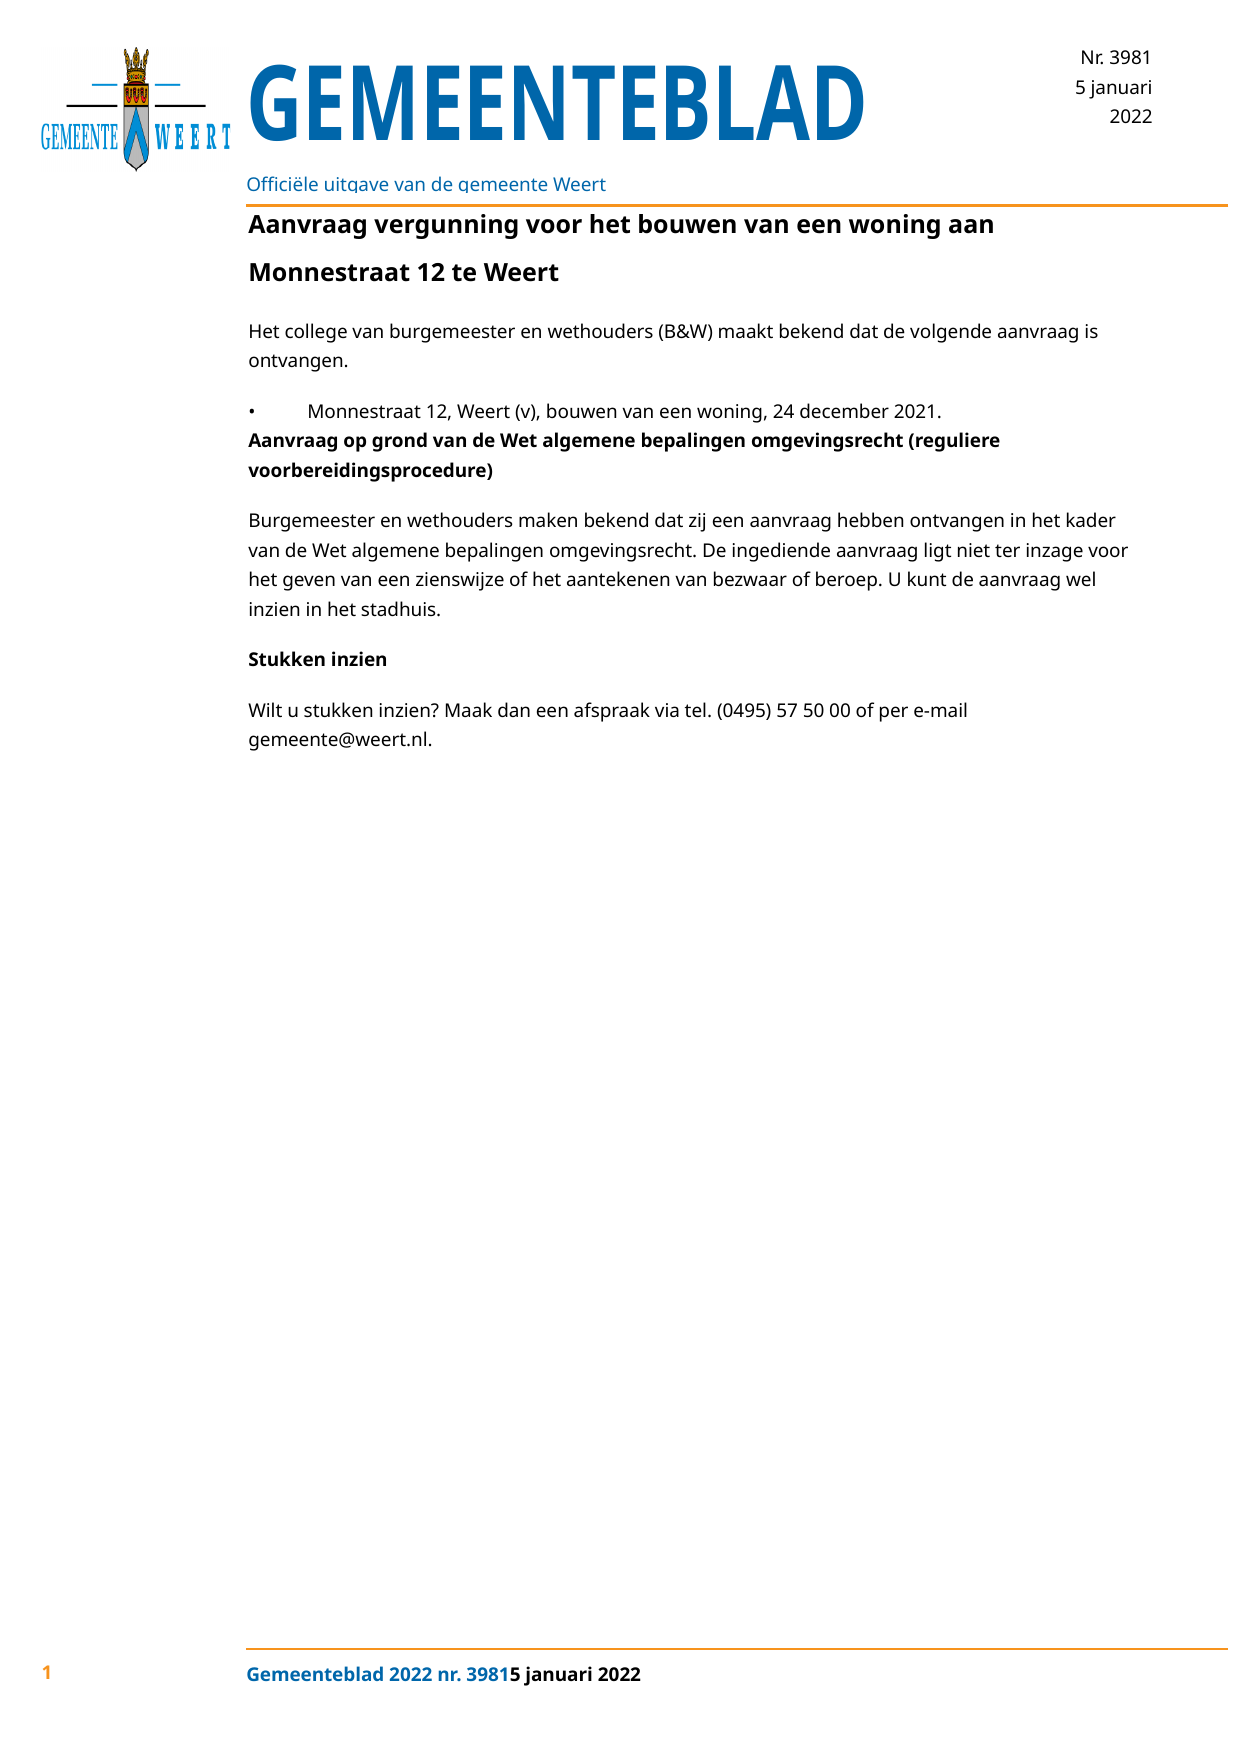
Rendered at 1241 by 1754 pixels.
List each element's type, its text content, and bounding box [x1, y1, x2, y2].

list Monnestraat 12, Weert (v), bouwen van een woning, 24 december 2021. [248, 398, 1152, 424]
text Het college van burgemeester en wethouders (B&W) maakt bekend dat de volgende aanvraag is ontvangen. [248, 318, 1152, 373]
text Burgemeester en wethouders maken bekend dat zij een aanvraag hebben ontvangen in het kader van de Wet algemene bepalingen omgevingsrecht. De ingediende aanvraag ligt niet ter inzage voor het geven van een zienswijze of het aantekenen van bezwaar of beroep. U kunt de aanvraag wel inzien in het stadhuis. [248, 507, 1152, 622]
text Wilt u stukken inzien? Maak dan een afspraak via tel. (0495) 57 50 00 of per e-mail gemeente@weert.nl. [248, 697, 1152, 752]
picture [41, 47, 231, 172]
text Aanvraag op grond van de Wet algemene bepalingen omgevingsrecht (reguliere voorbereidingsprocedure) [248, 427, 1152, 483]
text Stukken inzien [248, 647, 1152, 672]
text Aanvraag vergunning voor het bouwen van een woning aan Monnestraat 12 te Weert [248, 207, 1152, 288]
